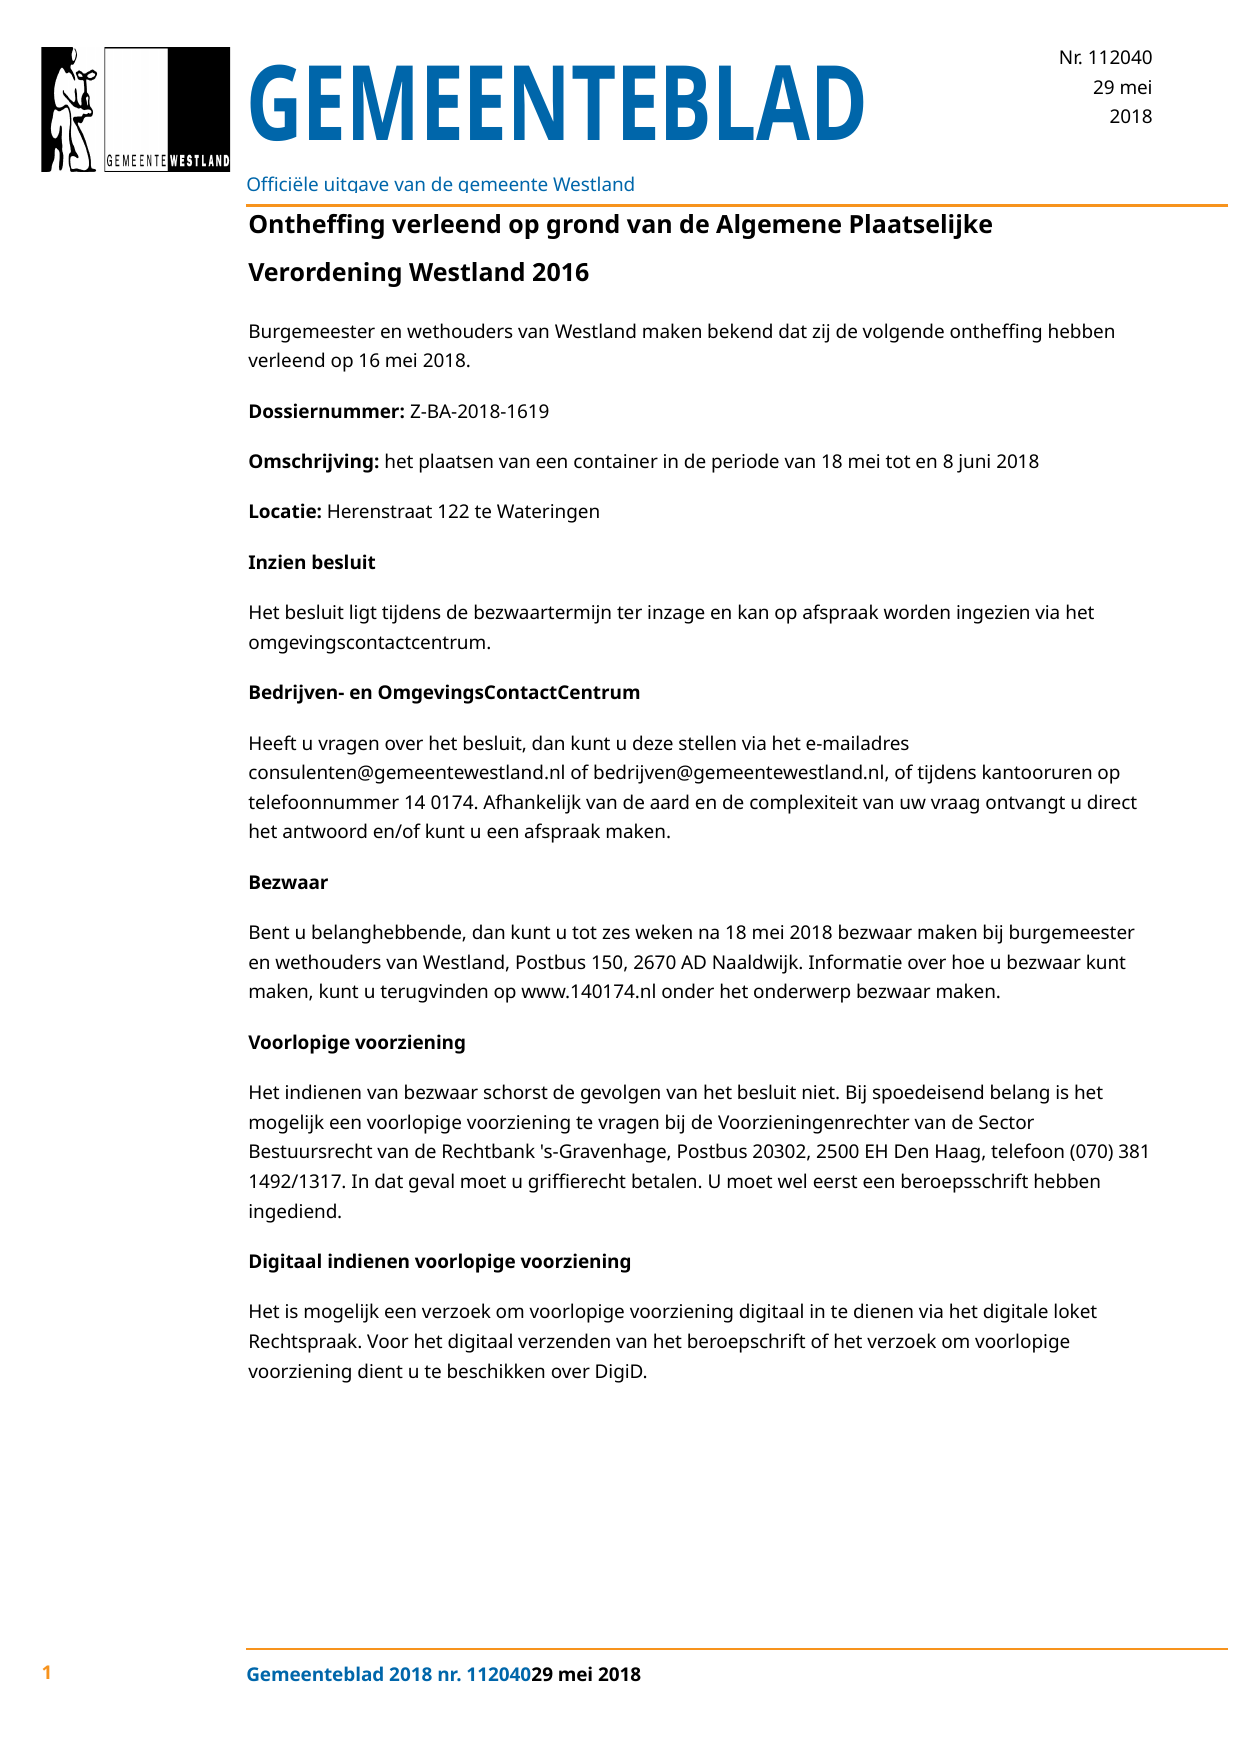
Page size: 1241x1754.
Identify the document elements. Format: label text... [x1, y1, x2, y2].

text Ontheffing verleend op grond van de Algemene Plaatselijke Verordening Westland 2016 [248, 207, 1152, 288]
text Digitaal indienen voorlopige voorziening [248, 1248, 1152, 1274]
text Bezwaar [248, 869, 1152, 895]
text Het is mogelijk een verzoek om voorlopige voorziening digitaal in te dienen via het digitale loket Rechtspraak. Voor het digitaal verzenden van het beroepschrift of het verzoek om voorlopige voorziening dient u te beschikken over DigiD. [248, 1299, 1152, 1384]
text Voorlopige voorziening [248, 1029, 1152, 1055]
text Heeft u vragen over het besluit, dan kunt u deze stellen via het e-mailadres consulenten@gemeentewestland.nl of bedrijven@gemeentewestland.nl, of tijdens kantooruren op telefoonnummer 14 0174. Afhankelijk van de aard en de complexiteit van uw vraag ontvangt u direct het antwoord en/of kunt u een afspraak maken. [248, 730, 1152, 844]
text Omschrijving: het plaatsen van een container in de periode van 18 mei tot en 8 juni 2018 [248, 448, 1152, 474]
text Bedrijven- en OmgevingsContactCentrum [248, 679, 1152, 705]
text Locatie: Herenstraat 122 te Wateringen [248, 499, 1152, 524]
text Inzien besluit [248, 549, 1152, 575]
text Het indienen van bezwaar schorst de gevolgen van het besluit niet. Bij spoedeisend belang is het mogelijk een voorlopige voorziening te vragen bij de Voorzieningenrechter van de Sector Bestuursrecht van de Rechtbank 's-Gravenhage, Postbus 20302, 2500 EH Den Haag, telefoon (070) 381 1492/1317. In dat geval moet u griffierecht betalen. U moet wel eerst een beroepsschrift hebben ingediend. [248, 1079, 1152, 1224]
picture [41, 47, 231, 172]
text Het besluit ligt tijdens de bezwaartermijn ter inzage en kan op afspraak worden ingezien via het omgevingscontactcentrum. [248, 599, 1152, 655]
text Bent u belanghebbende, dan kunt u tot zes weken na 18 mei 2018 bezwaar maken bij burgemeester en wethouders van Westland, Postbus 150, 2670 AD Naaldwijk. Informatie over hoe u bezwaar kunt maken, kunt u terugvinden op www.140174.nl onder het onderwerp bezwaar maken. [248, 919, 1152, 1004]
text Burgemeester en wethouders van Westland maken bekend dat zij de volgende ontheffing hebben verleend op 16 mei 2018. [248, 318, 1152, 373]
text Dossiernummer: Z-BA-2018-1619 [248, 398, 1152, 424]
